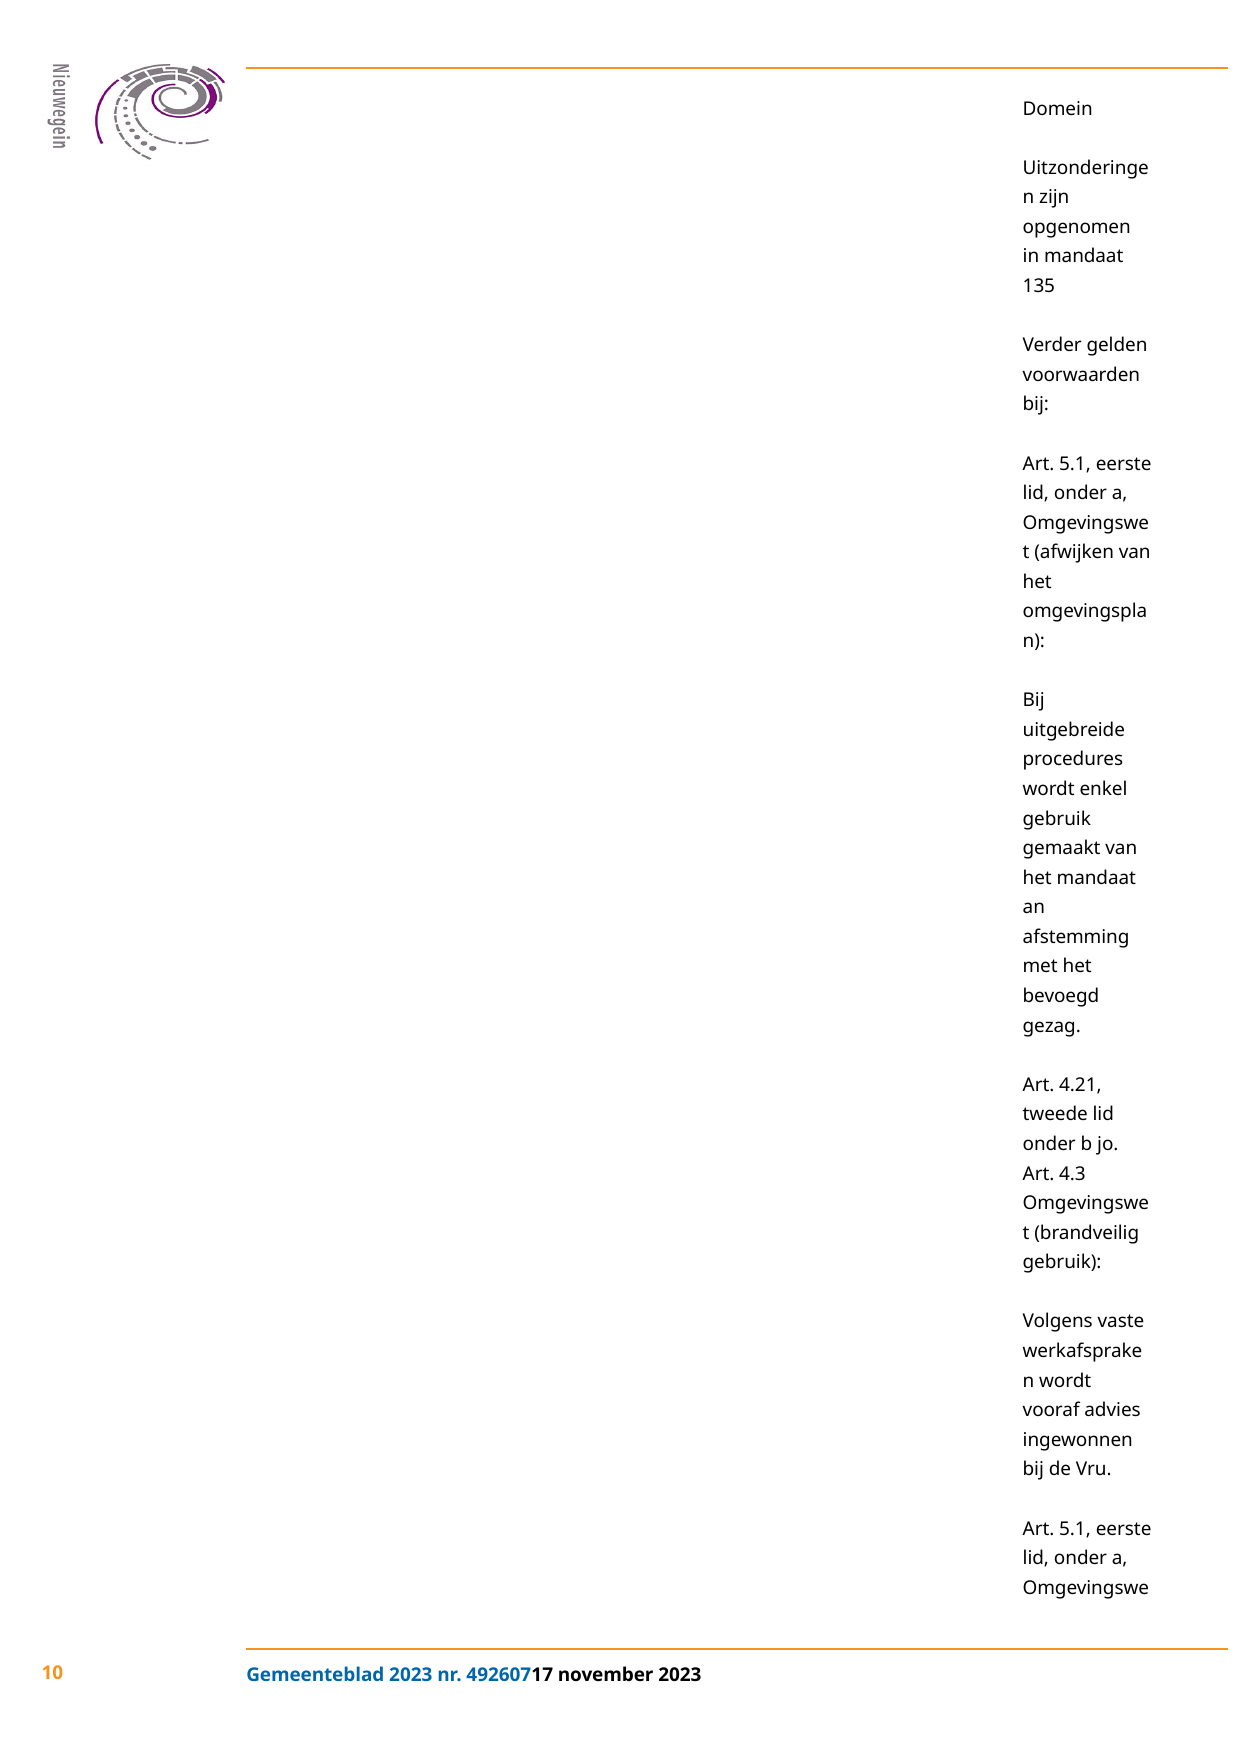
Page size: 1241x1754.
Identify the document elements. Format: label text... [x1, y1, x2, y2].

table_cell [635, 95, 764, 1600]
table_cell [506, 95, 635, 1600]
table_cell [248, 95, 377, 1600]
table_cell [377, 95, 506, 1600]
table_cell [894, 95, 1022, 1600]
table_cell Domein Uitzonderingen zijn opgenomen in mandaat 135 Verder gelden voorwaarden bij: Art. 5.1, eerste lid, onder a, Omgevingswet (afwijken van het omgevingsplan): Bij uitgebreide procedures wordt enkel gebruik gemaakt van het mandaat an afstemming met het bevoegd gezag. Art. 4.21, tweede lid onder b jo. Art. 4.3 Omgevingswet (brandveilig gebruik): Volgens vaste werkafspraken wordt vooraf advies ingewonnen bij de Vru. Art. 5.1, eerste lid, onder a, Omgevingswe [1023, 95, 1152, 1600]
picture [41, 47, 231, 172]
table_cell [764, 95, 893, 1600]
